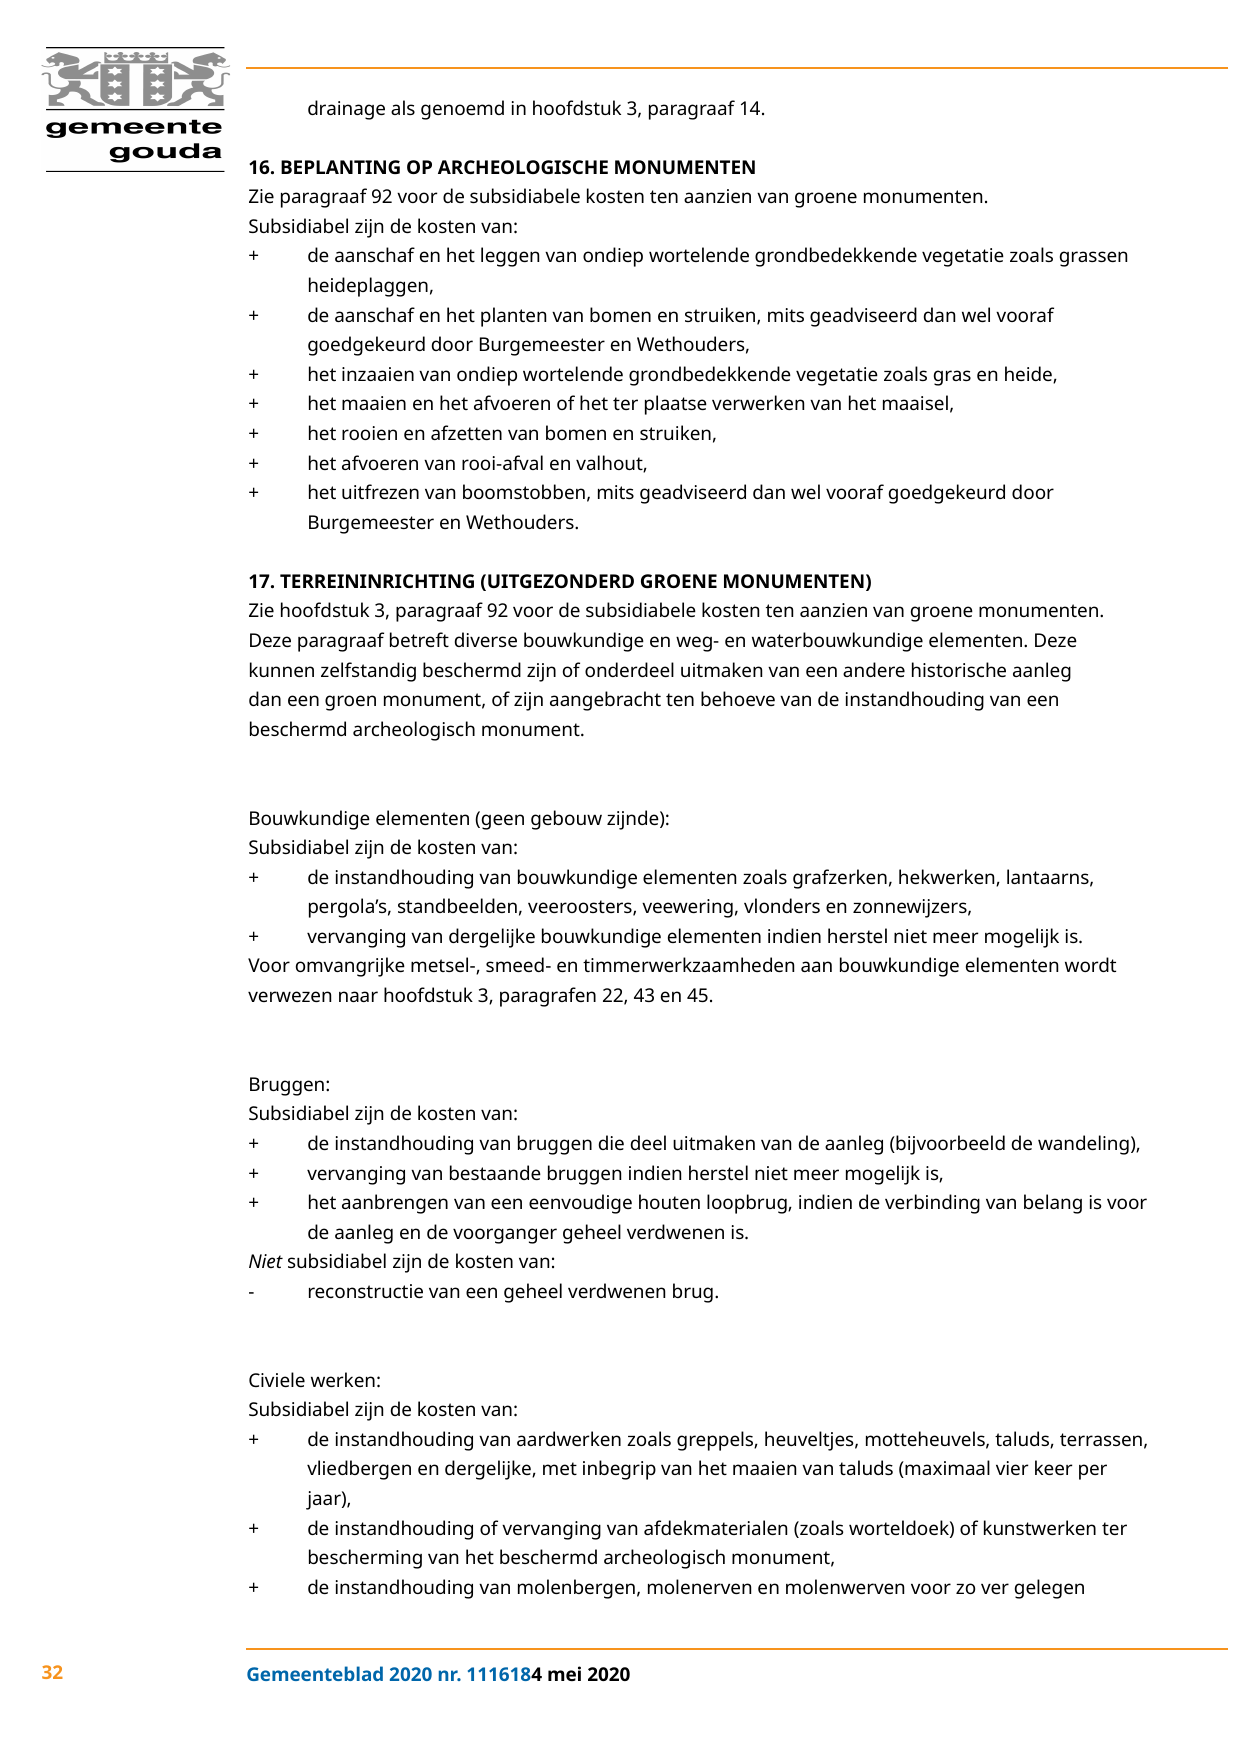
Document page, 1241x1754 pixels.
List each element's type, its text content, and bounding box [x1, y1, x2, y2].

text Civiele werken: [248, 1367, 1152, 1393]
text beschermd archeologisch monument. [248, 716, 1152, 742]
text Bouwkundige elementen (geen gebouw zijnde): [248, 805, 1152, 831]
list het aanbrengen van een eenvoudige houten loopbrug, indien de verbinding van belang is voor de aanleg en de voorganger geheel verdwenen is. [248, 1189, 1152, 1245]
list het uitfrezen van boomstobben, mits geadviseerd dan wel vooraf goedgekeurd door Burgemeester en Wethouders. [248, 479, 1152, 535]
list vervanging van bestaande bruggen indien herstel niet meer mogelijk is, [248, 1160, 1152, 1186]
list de aanschaf en het leggen van ondiep wortelende grondbedekkende vegetatie zoals grassen heideplaggen, [248, 243, 1152, 298]
picture [41, 47, 231, 172]
text Niet subsidiabel zijn de kosten van: [248, 1248, 1152, 1274]
list drainage als genoemd in hoofdstuk 3, paragraaf 14. [248, 95, 1152, 121]
text Zie hoofdstuk 3, paragraaf 92 voor de subsidiabele kosten ten aanzien van groene monumenten. [248, 598, 1152, 623]
list reconstructie van een geheel verdwenen brug. [248, 1278, 1152, 1304]
list vervanging van dergelijke bouwkundige elementen indien herstel niet meer mogelijk is. [248, 923, 1152, 949]
text Subsidiabel zijn de kosten van: [248, 1396, 1152, 1422]
text Voor omvangrijke metsel-, smeed- en timmerwerkzaamheden aan bouwkundige elementen wordt verwezen naar hoofdstuk 3, paragrafen 22, 43 en 45. [248, 953, 1152, 1008]
list de aanschaf en het planten van bomen en struiken, mits geadviseerd dan wel vooraf goedgekeurd door Burgemeester en Wethouders, [248, 302, 1152, 357]
list het inzaaien van ondiep wortelende grondbedekkende vegetatie zoals gras en heide, [248, 361, 1152, 387]
list het maaien en het afvoeren of het ter plaatse verwerken van het maaisel, [248, 391, 1152, 416]
text Subsidiabel zijn de kosten van: [248, 213, 1152, 239]
list de instandhouding van molenbergen, molenerven en molenwerven voor zo ver gelegen [248, 1574, 1152, 1600]
list het afvoeren van rooi-afval en valhout, [248, 450, 1152, 476]
list de instandhouding van bouwkundige elementen zoals grafzerken, hekwerken, lantaarns, pergola’s, standbeelden, veeroosters, veewering, vlonders en zonnewijzers, [248, 864, 1152, 919]
text Zie paragraaf 92 voor de subsidiabele kosten ten aanzien van groene monumenten. [248, 183, 1152, 209]
text 17. TERREININRICHTING (UITGEZONDERD GROENE MONUMENTEN) [248, 568, 1152, 594]
text kunnen zelfstandig beschermd zijn of onderdeel uitmaken van een andere historische aanleg [248, 657, 1152, 683]
text Deze paragraaf betreft diverse bouwkundige en weg- en waterbouwkundige elementen. Deze [248, 627, 1152, 653]
list de instandhouding of vervanging van afdekmaterialen (zoals worteldoek) of kunstwerken ter bescherming van het beschermd archeologisch monument, [248, 1515, 1152, 1570]
text dan een groen monument, of zijn aangebracht ten behoeve van de instandhouding van een [248, 686, 1152, 712]
text Subsidiabel zijn de kosten van: [248, 1101, 1152, 1126]
list het rooien en afzetten van bomen en struiken, [248, 420, 1152, 446]
text Subsidiabel zijn de kosten van: [248, 834, 1152, 860]
text 16. BEPLANTING OP ARCHEOLOGISCHE MONUMENTEN [248, 154, 1152, 180]
list de instandhouding van bruggen die deel uitmaken van de aanleg (bijvoorbeeld de wandeling), [248, 1130, 1152, 1156]
text Bruggen: [248, 1071, 1152, 1097]
list de instandhouding van aardwerken zoals greppels, heuveltjes, motteheuvels, taluds, terrassen, vliedbergen en dergelijke, met inbegrip van het maaien van taluds (maximaal vier keer per jaar), [248, 1426, 1152, 1511]
